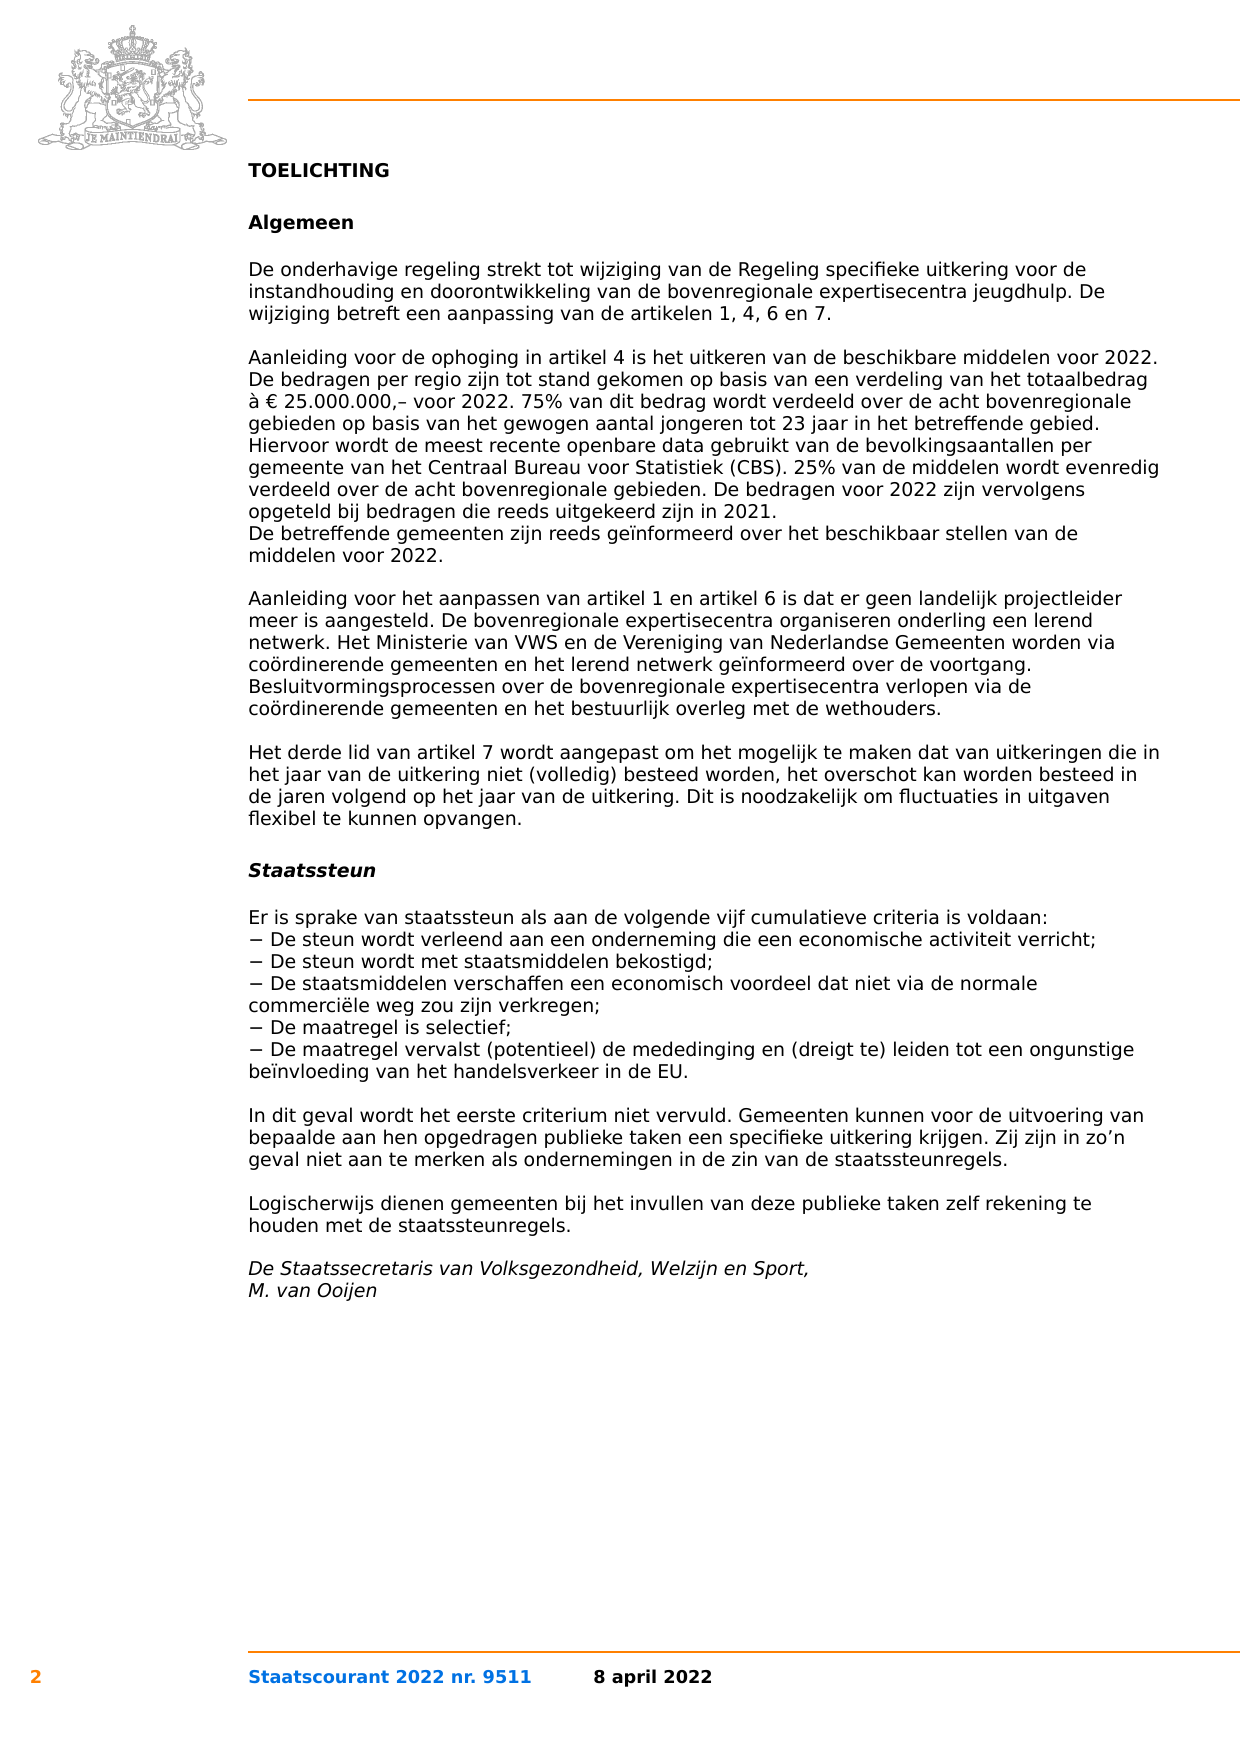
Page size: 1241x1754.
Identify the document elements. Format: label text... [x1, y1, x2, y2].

picture [38, 25, 227, 150]
subtitle Algemeen [248, 212, 1163, 234]
text In dit geval wordt het eerste criterium niet vervuld. Gemeenten kunnen voor de uitvoering van bepaalde aan hen opgedragen publieke taken een specifieke uitkering krijgen. Zij zijn in zo’n geval niet aan te merken als ondernemingen in de zin van de staatssteunregels. [248, 1105, 1163, 1171]
text − De steun wordt met staatsmiddelen bekostigd; [248, 951, 1163, 973]
text De Staatssecretaris van Volksgezondheid, Welzijn en Sport, M. van Ooijen [248, 1258, 1163, 1302]
text Het derde lid van artikel 7 wordt aangepast om het mogelijk te maken dat van uitkeringen die in het jaar van de uitkering niet (volledig) besteed worden, het overschot kan worden besteed in de jaren volgend op het jaar van de uitkering. Dit is noodzakelijk om fluctuaties in uitgaven flexibel te kunnen opvangen. [248, 742, 1163, 830]
text De onderhavige regeling strekt tot wijziging van de Regeling specifieke uitkering voor de instandhouding en doorontwikkeling van de bovenregionale expertisecentra jeugdhulp. De wijziging betreft een aanpassing van de artikelen 1, 4, 6 en 7. [248, 259, 1163, 325]
text Aanleiding voor het aanpassen van artikel 1 en artikel 6 is dat er geen landelijk projectleider meer is aangesteld. De bovenregionale expertisecentra organiseren onderling een lerend netwerk. Het Ministerie van VWS en de Vereniging van Nederlandse Gemeenten worden via coördinerende gemeenten en het lerend netwerk geïnformeerd over de voortgang. Besluitvormingsprocessen over de bovenregionale expertisecentra verlopen via de coördinerende gemeenten en het bestuurlijk overleg met de wethouders. [248, 588, 1163, 720]
text − De staatsmiddelen verschaffen een economisch voordeel dat niet via de normale commerciële weg zou zijn verkregen; [248, 973, 1163, 1017]
text − De maatregel is selectief; [248, 1017, 1163, 1039]
text − De steun wordt verleend aan een onderneming die een economische activiteit verricht; [248, 929, 1163, 951]
subtitle TOELICHTING [248, 160, 1163, 182]
subtitle Staatssteun [248, 860, 1163, 882]
text Er is sprake van staatssteun als aan de volgende vijf cumulatieve criteria is voldaan: [248, 907, 1163, 929]
text Logischerwijs dienen gemeenten bij het invullen van deze publieke taken zelf rekening te houden met de staatssteunregels. [248, 1192, 1163, 1236]
text − De maatregel vervalst (potentieel) de mededinging en (dreigt te) leiden tot een ongunstige beïnvloeding van het handelsverkeer in de EU. [248, 1039, 1163, 1083]
text De betreffende gemeenten zijn reeds geïnformeerd over het beschikbaar stellen van de middelen voor 2022. [248, 522, 1163, 566]
text Aanleiding voor de ophoging in artikel 4 is het uitkeren van de beschikbare middelen voor 2022. De bedragen per regio zijn tot stand gekomen op basis van een verdeling van het totaalbedrag à € 25.000.000,– voor 2022. 75% van dit bedrag wordt verdeeld over de acht bovenregionale gebieden op basis van het gewogen aantal jongeren tot 23 jaar in het betreffende gebied. Hiervoor wordt de meest recente openbare data gebruikt van de bevolkingsaantallen per gemeente van het Centraal Bureau voor Statistiek (CBS). 25% van de middelen wordt evenredig verdeeld over de acht bovenregionale gebieden. De bedragen voor 2022 zijn vervolgens opgeteld bij bedragen die reeds uitgekeerd zijn in 2021. [248, 347, 1163, 522]
